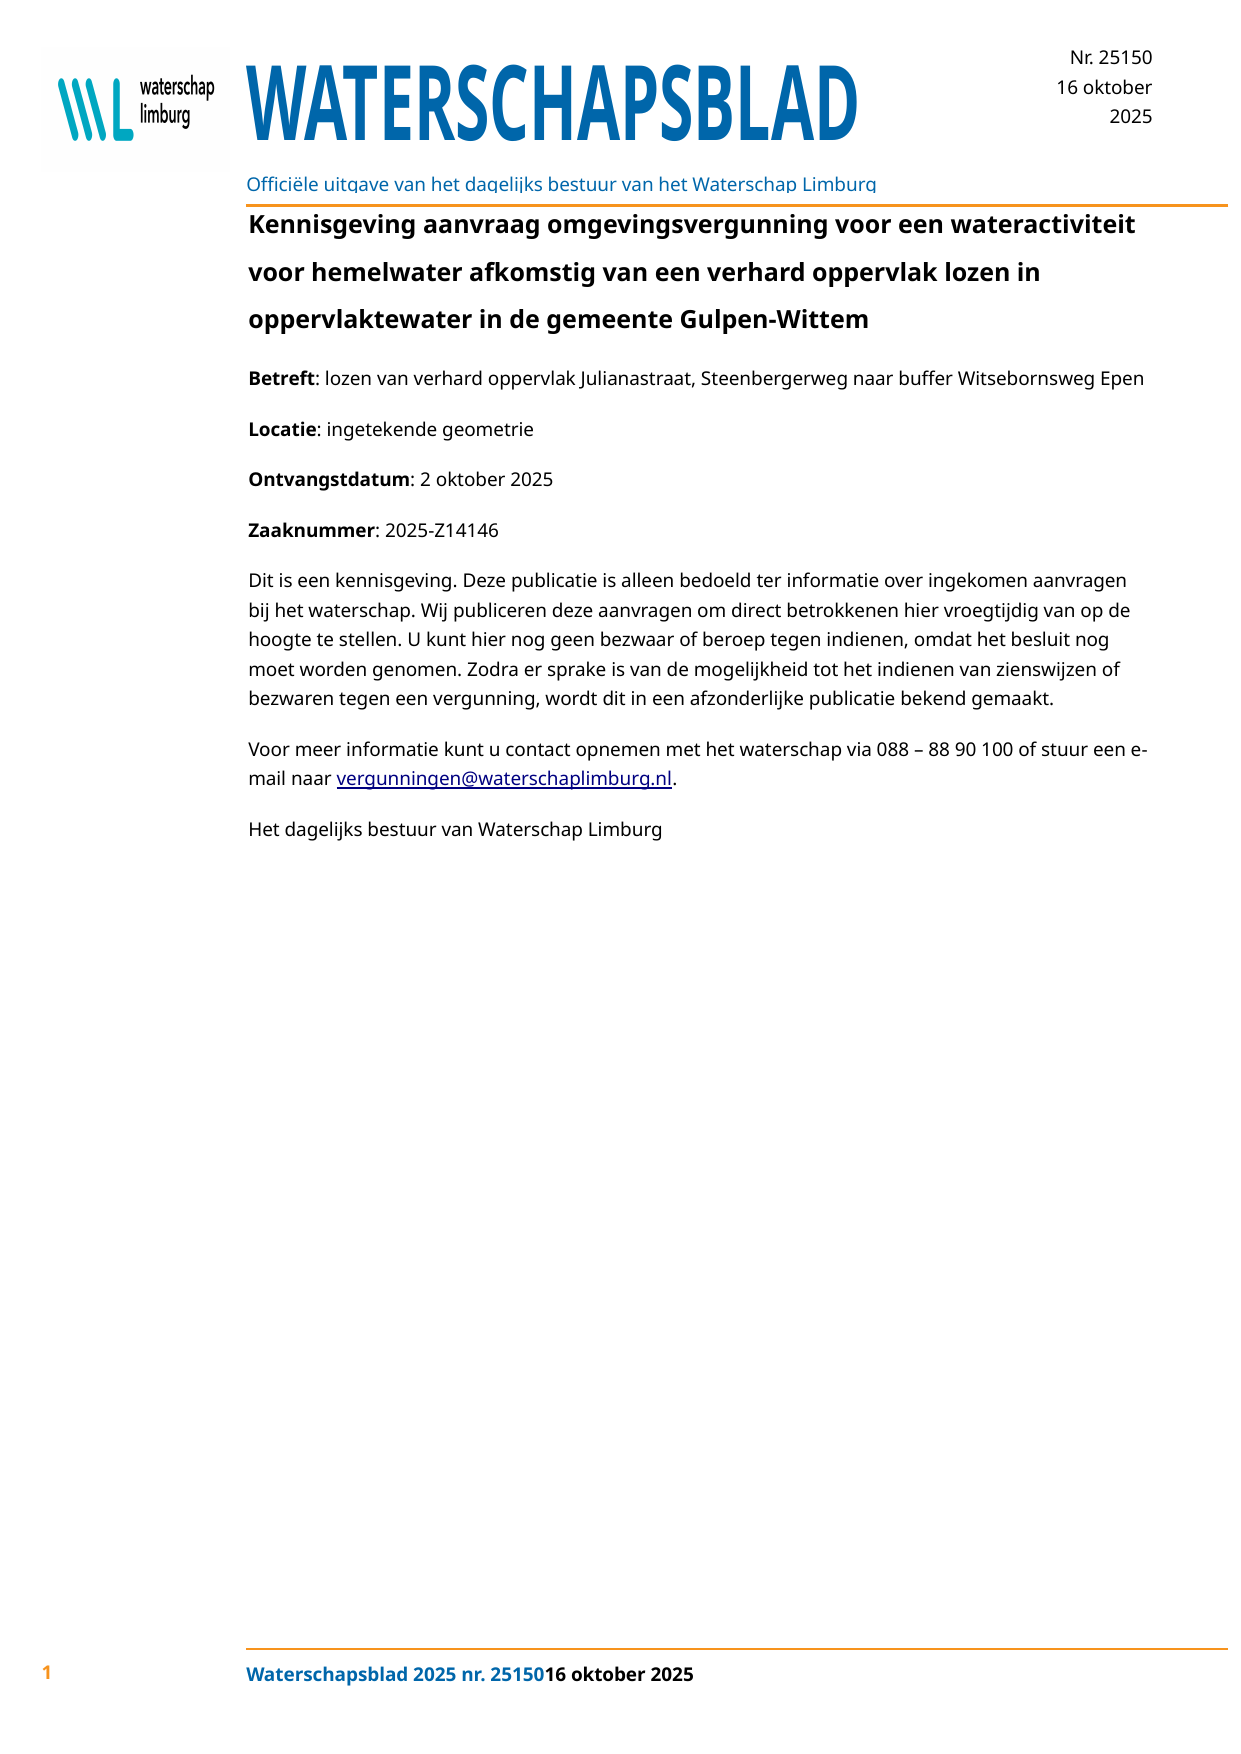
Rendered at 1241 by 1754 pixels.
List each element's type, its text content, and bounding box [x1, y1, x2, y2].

text Betreft: lozen van verhard oppervlak Julianastraat, Steenbergerweg naar buffer Witsebornsweg Epen [248, 366, 1152, 391]
text Ontvangstdatum: 2 oktober 2025 [248, 466, 1152, 492]
text Voor meer informatie kunt u contact opnemen met het waterschap via 088 – 88 90 100 of stuur een e-mail naar vergunningen@waterschaplimburg.nl. [248, 736, 1152, 791]
text Kennisgeving aanvraag omgevingsvergunning voor een wateractiviteit voor hemelwater afkomstig van een verhard oppervlak lozen in oppervlaktewater in de gemeente Gulpen-Wittem [248, 207, 1152, 336]
text Zaaknummer: 2025-Z14146 [248, 517, 1152, 542]
text Locatie: ingetekende geometrie [248, 416, 1152, 442]
picture [41, 47, 231, 172]
text Dit is een kennisgeving. Deze publicatie is alleen bedoeld ter informatie over ingekomen aanvragen bij het waterschap. Wij publiceren deze aanvragen om direct betrokkenen hier vroegtijdig van op de hoogte te stellen. U kunt hier nog geen bezwaar of beroep tegen indienen, omdat het besluit nog moet worden genomen. Zodra er sprake is van de mogelijkheid tot het indienen van zienswijzen of bezwaren tegen een vergunning, wordt dit in een afzonderlijke publicatie bekend gemaakt. [248, 567, 1152, 711]
text Het dagelijks bestuur van Waterschap Limburg [248, 816, 1152, 842]
